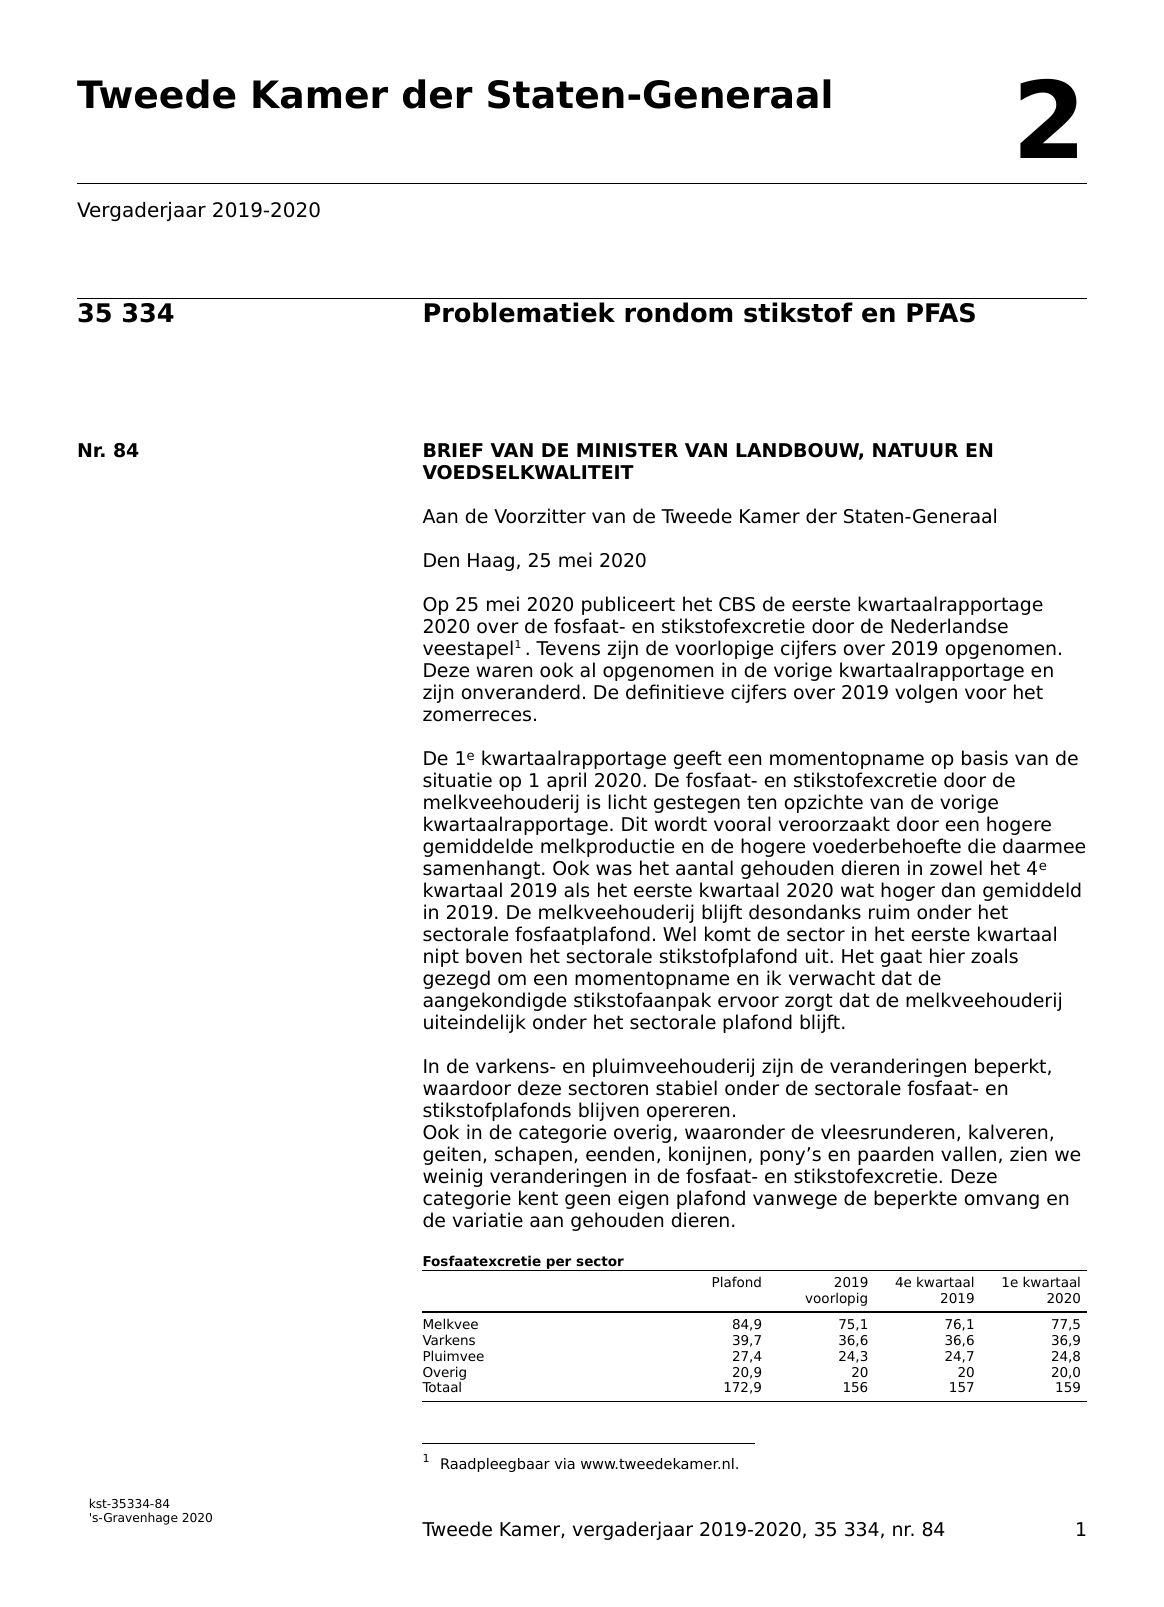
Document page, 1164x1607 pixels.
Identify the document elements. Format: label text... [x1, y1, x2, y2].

table_header Tweede Kamer der Staten-Generaal [77, 59, 886, 183]
table_cell 36,6 [768, 1333, 874, 1349]
table_cell 36,6 [874, 1333, 980, 1349]
table_cell 36,9 [980, 1333, 1087, 1349]
table_cell 76,1 [874, 1313, 980, 1333]
table_cell 1e kwartaal 2020 [980, 1271, 1087, 1311]
text Aan de Voorzitter van de Tweede Kamer der Staten-Generaal [422, 506, 1087, 528]
table_cell 157 [874, 1380, 980, 1401]
table_cell [422, 1271, 661, 1311]
table_cell 24,3 [768, 1349, 874, 1364]
table_cell Vergaderjaar 2019-2020 [77, 184, 1087, 298]
table_cell 84,9 [661, 1313, 768, 1333]
table_cell Melkvee [422, 1313, 661, 1333]
text In de varkens- en pluimveehouderij zijn de veranderingen beperkt, waardoor deze sectoren stabiel onder de sectorale fosfaat- en stikstofplafonds blijven opereren. [422, 1056, 1087, 1122]
text Ook in de categorie overig, waaronder de vleesrunderen, kalveren, geiten, schapen, eenden, konijnen, pony’s en paarden vallen, zien we weinig veranderingen in de fosfaat- en stikstofexcretie. Deze categorie kent geen eigen plafond vanwege de beperkte omvang en de variatie aan gehouden dieren. [422, 1122, 1087, 1232]
table_cell 77,5 [980, 1313, 1087, 1333]
table_header Fosfaatexcretie per sector [422, 1254, 1087, 1269]
table_cell 24,7 [874, 1349, 980, 1364]
text Op 25 mei 2020 publiceert het CBS de eerste kwartaalrapportage 2020 over de fosfaat- en stikstofexcretie door de Nederlandse veestapel. Tevens zijn de voorlopige cijfers over 2019 opgenomen. Deze waren ook al opgenomen in de vorige kwartaalrapportage en zijn onveranderd. De definitieve cijfers over 2019 volgen voor het zomerreces. [422, 594, 1087, 726]
table_cell 20,9 [661, 1364, 768, 1380]
text Den Haag, 25 mei 2020 [422, 550, 1087, 572]
subtitle Nr. 84 BRIEF VAN DE MINISTER VAN LANDBOUW, NATUUR EN VOEDSELKWALITEIT [77, 440, 1087, 484]
text Raadpleegbaar via www.tweedekamer.nl. [422, 1452, 1087, 1474]
table_cell Plafond [661, 1271, 768, 1311]
table_cell Varkens [422, 1333, 661, 1349]
table_cell 159 [980, 1380, 1087, 1401]
table_cell 172,9 [661, 1380, 768, 1401]
subtitle 35 334 Problematiek rondom stikstof en PFAS [77, 299, 1087, 329]
table_cell 39,7 [661, 1333, 768, 1349]
text De 1e kwartaalrapportage geeft een momentopname op basis van de situatie op 1 april 2020. De fosfaat- en stikstofexcretie door de melkveehouderij is licht gestegen ten opzichte van de vorige kwartaalrapportage. Dit wordt vooral veroorzaakt door een hogere gemiddelde melkproductie en de hogere voederbehoefte die daarmee samenhangt. Ook was het aantal gehouden dieren in zowel het 4e kwartaal 2019 als het eerste kwartaal 2020 wat hoger dan gemiddeld in 2019. De melkveehouderij blijft desondanks ruim onder het sectorale fosfaatplafond. Wel komt de sector in het eerste kwartaal nipt boven het sectorale stikstofplafond uit. Het gaat hier zoals gezegd om een momentopname en ik verwacht dat de aangekondigde stikstofaanpak ervoor zorgt dat de melkveehouderij uiteindelijk onder het sectorale plafond blijft. [422, 748, 1087, 1034]
table_header 2 [886, 59, 1087, 183]
table_cell Totaal [422, 1380, 661, 1401]
table_cell 20 [874, 1364, 980, 1380]
table_cell Pluimvee [422, 1349, 661, 1364]
table_cell 156 [768, 1380, 874, 1401]
table_cell 20,0 [980, 1364, 1087, 1380]
table_cell 2019 voorlopig [768, 1271, 874, 1311]
table_cell 4e kwartaal 2019 [874, 1271, 980, 1311]
text kst-35334-84 [88, 1497, 323, 1511]
table_cell Overig [422, 1364, 661, 1380]
text 's-Gravenhage 2020 [88, 1511, 323, 1525]
table_cell 24,8 [980, 1349, 1087, 1364]
table_cell 20 [768, 1364, 874, 1380]
table_cell 27,4 [661, 1349, 768, 1364]
table_cell 75,1 [768, 1313, 874, 1333]
